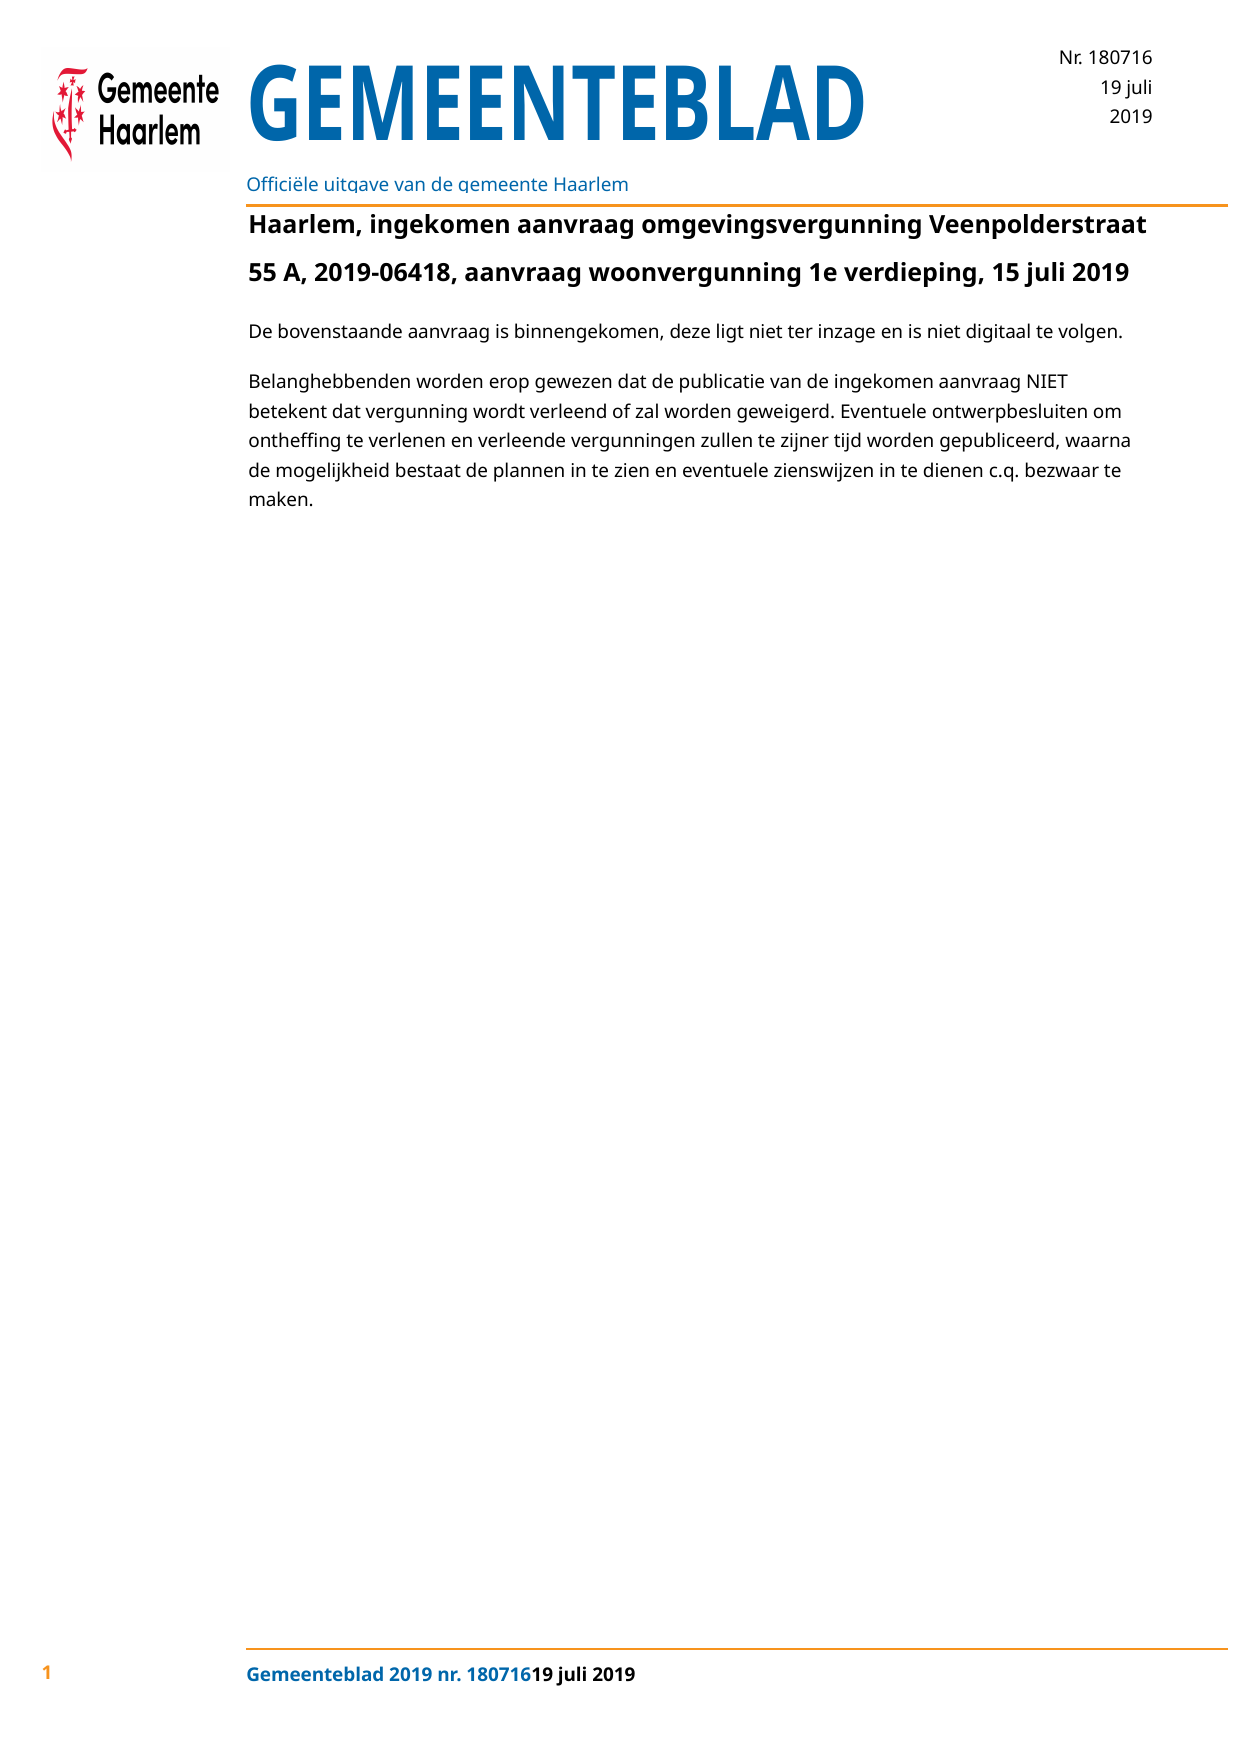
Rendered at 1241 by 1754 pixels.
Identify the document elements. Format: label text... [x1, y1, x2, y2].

text Belanghebbenden worden erop gewezen dat de publicatie van de ingekomen aanvraag NIET betekent dat vergunning wordt verleend of zal worden geweigerd. Eventuele ontwerpbesluiten om ontheffing te verlenen en verleende vergunningen zullen te zijner tijd worden gepubliceerd, waarna de mogelijkheid bestaat de plannen in te zien en eventuele zienswijzen in te dienen c.q. bezwaar te maken. [248, 368, 1152, 512]
text De bovenstaande aanvraag is binnengekomen, deze ligt niet ter inzage en is niet digitaal te volgen. [248, 318, 1152, 344]
picture [41, 47, 231, 172]
text Haarlem, ingekomen aanvraag omgevingsvergunning Veenpolderstraat 55 A, 2019-06418, aanvraag woonvergunning 1e verdieping, 15 juli 2019 [248, 207, 1152, 288]
